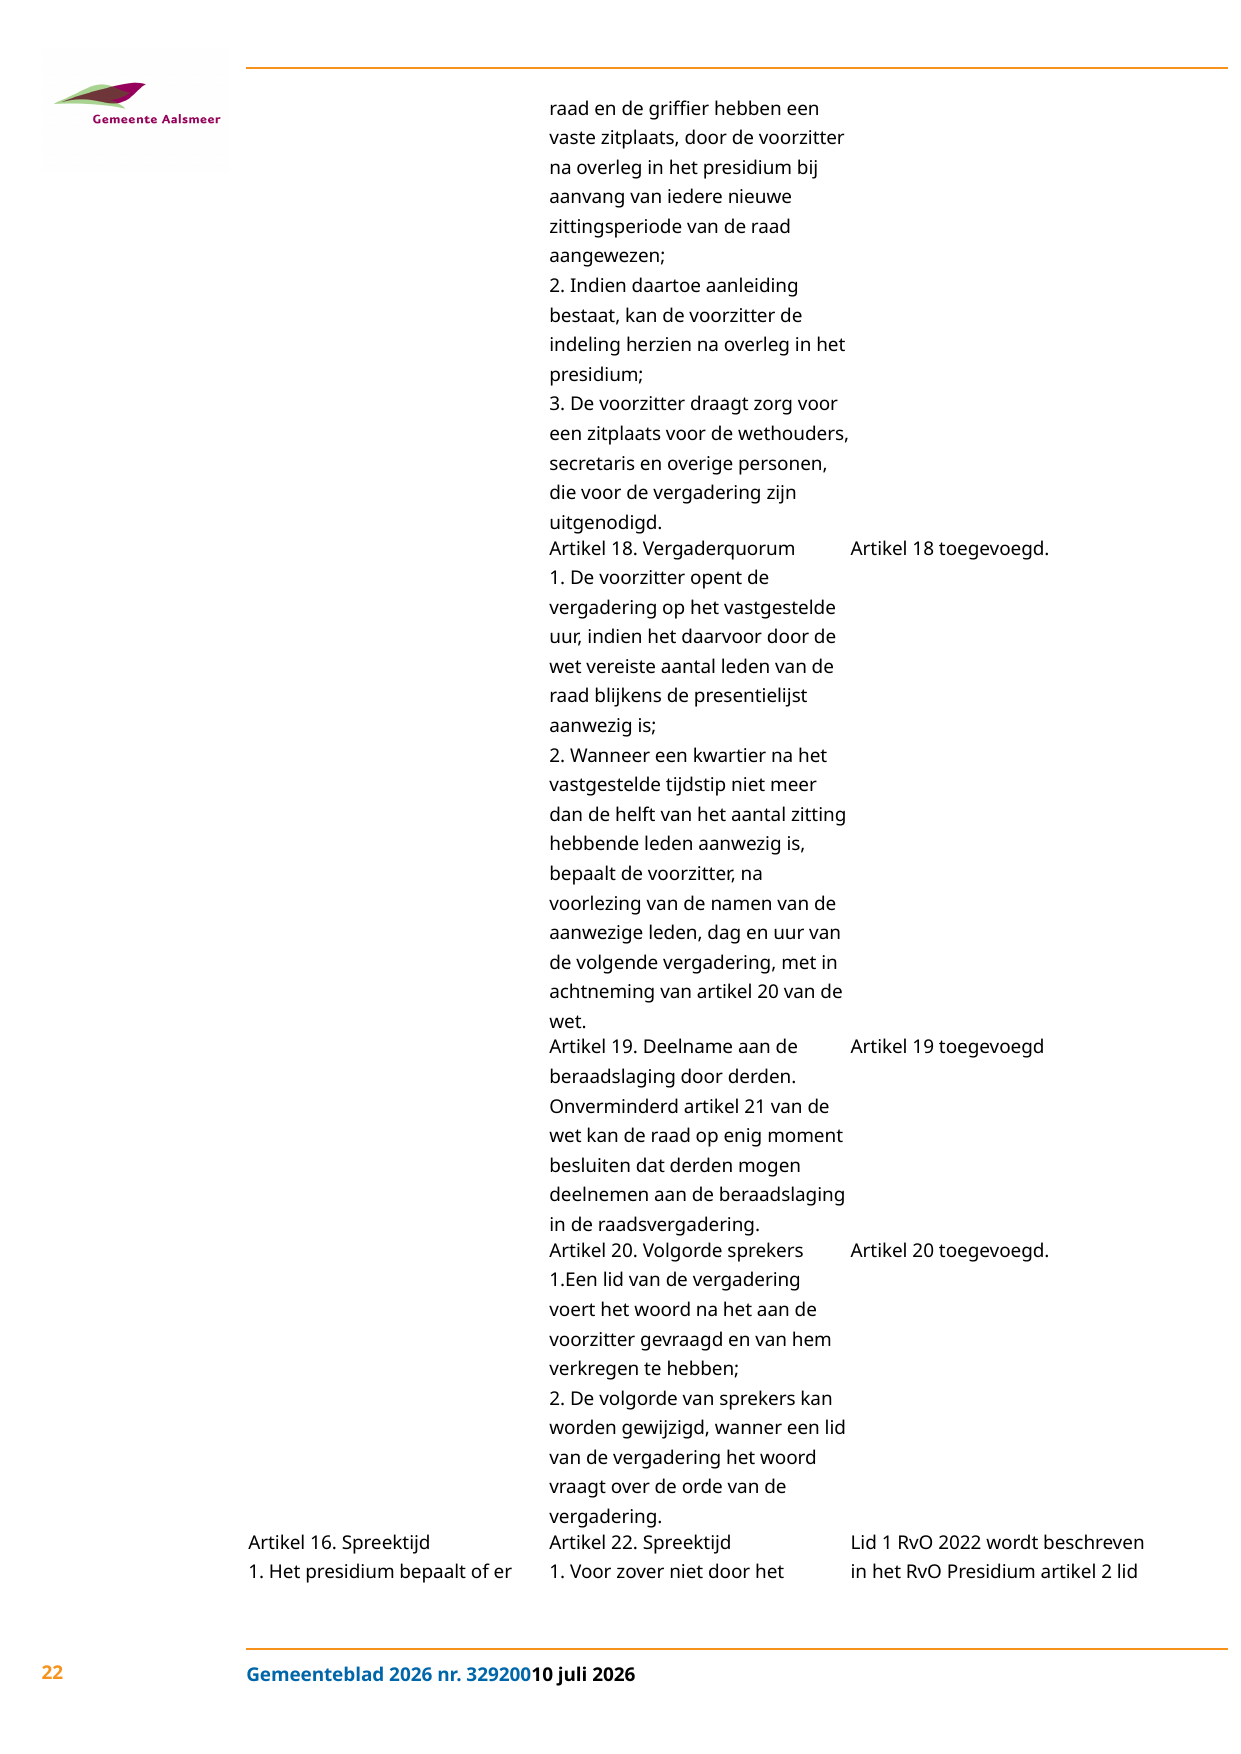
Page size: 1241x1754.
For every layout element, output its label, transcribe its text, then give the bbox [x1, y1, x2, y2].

table_cell Artikel 18 toegevoegd. [850, 535, 1152, 1034]
table_cell Artikel 18. Vergaderquorum 1. De voorzitter opent de vergadering op het vastgestelde uur, indien het daarvoor door de wet vereiste aantal leden van de raad blijkens de presentielijst aanwezig is; 2. Wanneer een kwartier na het vastgestelde tijdstip niet meer dan de helft van het aantal zitting hebbende leden aanwezig is, bepaalt de voorzitter, na voorlezing van de namen van de aanwezige leden, dag en uur van de volgende vergadering, met in achtneming van artikel 20 van de wet. [549, 535, 850, 1034]
table_cell [248, 1034, 549, 1237]
table_cell Artikel 20. Volgorde sprekers 1.Een lid van de vergadering voert het woord na het aan de voorzitter gevraagd en van hem verkregen te hebben; 2. De volgorde van sprekers kan worden gewijzigd, wanner een lid van de vergadering het woord vraagt over de orde van de vergadering. [549, 1237, 850, 1529]
table_cell [248, 1237, 549, 1529]
table_cell raad en de griffier hebben een vaste zitplaats, door de voorzitter na overleg in het presidium bij aanvang van iedere nieuwe zittingsperiode van de raad aangewezen; 2. Indien daartoe aanleiding bestaat, kan de voorzitter de indeling herzien na overleg in het presidium; 3. De voorzitter draagt zorg voor een zitplaats voor de wethouders, secretaris en overige personen, die voor de vergadering zijn uitgenodigd. [549, 95, 850, 535]
table_cell Artikel 16. Spreektijd 1. Het presidium bepaalt of er [248, 1529, 549, 1584]
picture [41, 47, 231, 172]
table_cell [850, 95, 1152, 535]
table_cell Lid 1 RvO 2022 wordt beschreven in het RvO Presidium artikel 2 lid [850, 1529, 1152, 1584]
table_cell Artikel 19 toegevoegd [850, 1034, 1152, 1237]
table_cell Artikel 22. Spreektijd 1. Voor zover niet door het [549, 1529, 850, 1584]
table_cell [248, 95, 549, 535]
table_cell Artikel 19. Deelname aan de beraadslaging door derden. Onverminderd artikel 21 van de wet kan de raad op enig moment besluiten dat derden mogen deelnemen aan de beraadslaging in de raadsvergadering. [549, 1034, 850, 1237]
table_cell Artikel 20 toegevoegd. [850, 1237, 1152, 1529]
table_cell [248, 535, 549, 1034]
